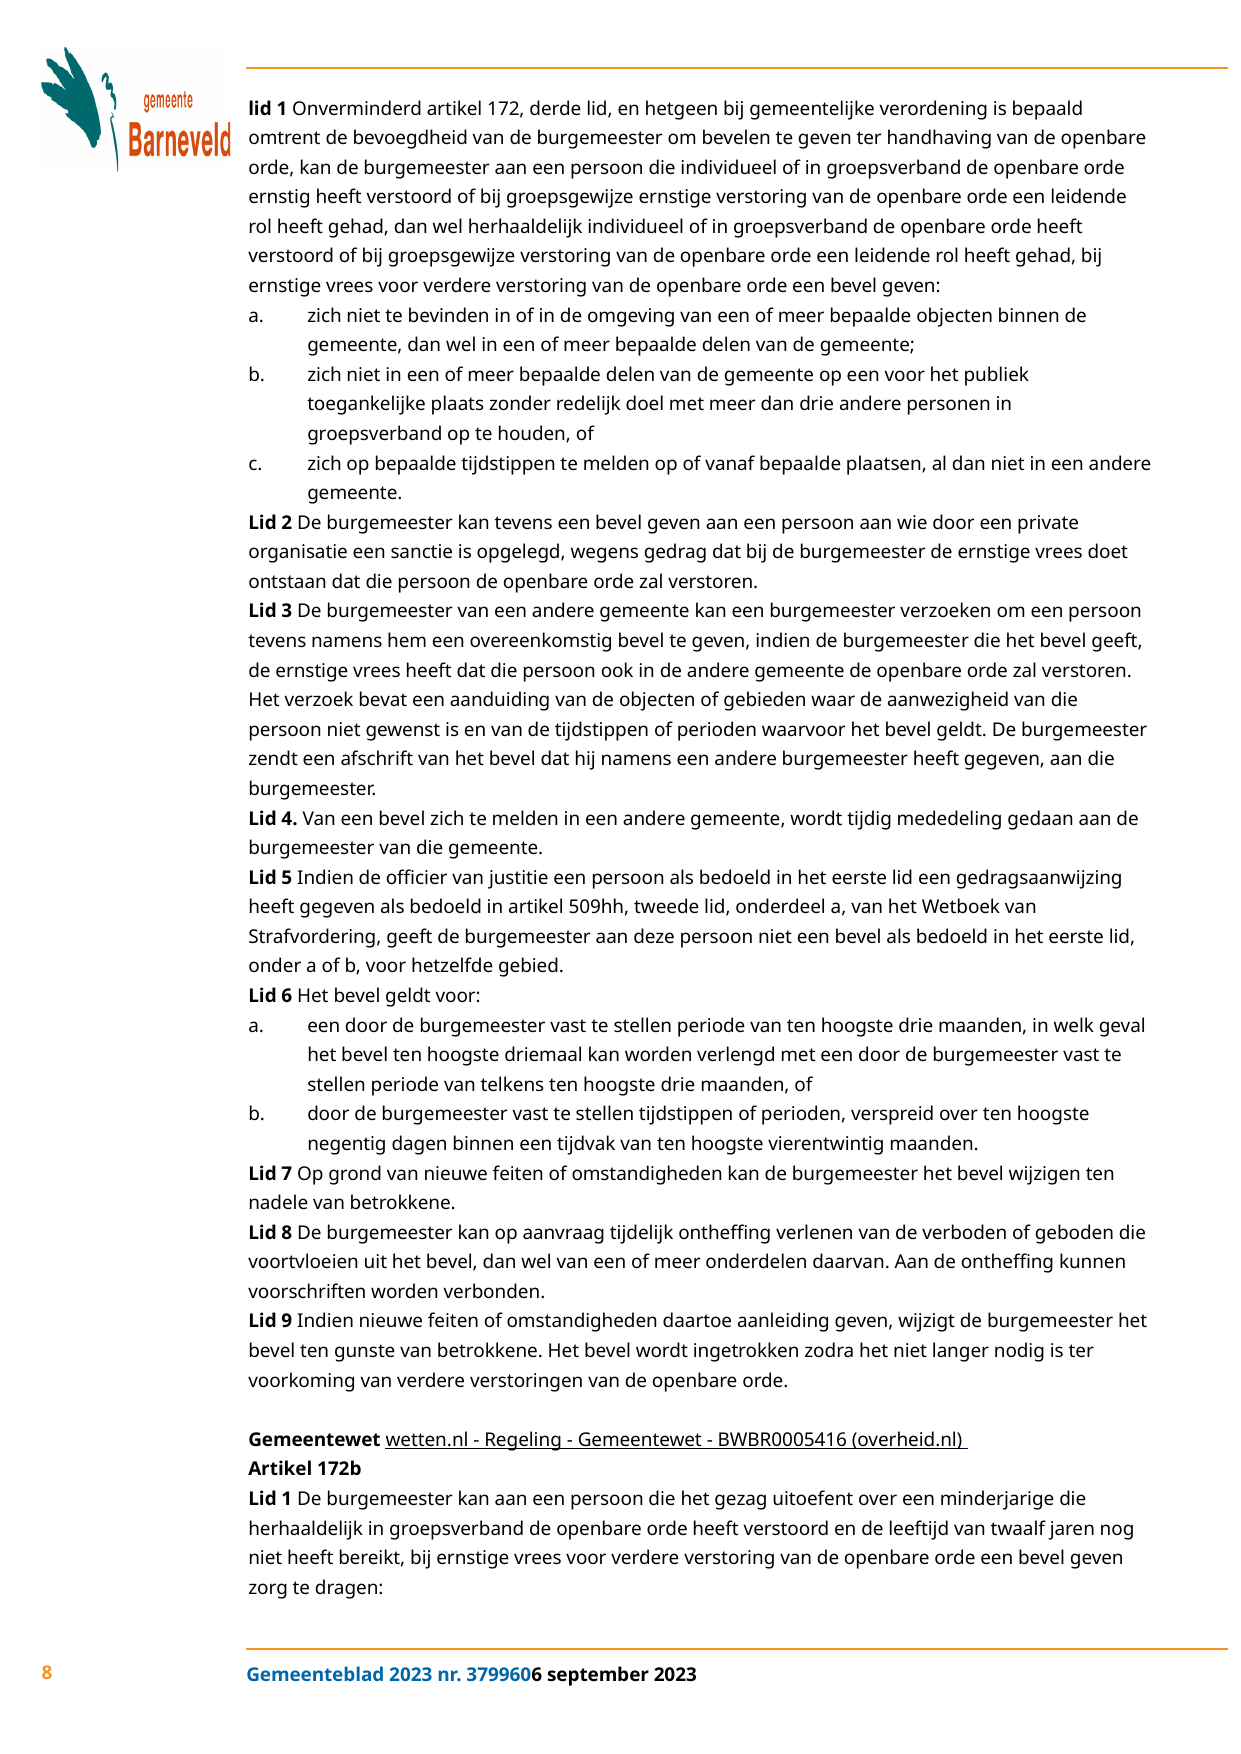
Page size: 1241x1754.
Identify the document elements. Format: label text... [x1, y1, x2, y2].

text Lid 3 De burgemeester van een andere gemeente kan een burgemeester verzoeken om een persoon tevens namens hem een overeenkomstig bevel te geven, indien de burgemeester die het bevel geeft, de ernstige vrees heeft dat die persoon ook in de andere gemeente de openbare orde zal verstoren. Het verzoek bevat een aanduiding van de objecten of gebieden waar de aanwezigheid van die persoon niet gewenst is en van de tijdstippen of perioden waarvoor het bevel geldt. De burgemeester zendt een afschrift van het bevel dat hij namens een andere burgemeester heeft gegeven, aan die burgemeester. [248, 598, 1152, 801]
text lid 1 Onverminderd artikel 172, derde lid, en hetgeen bij gemeentelijke verordening is bepaald omtrent de bevoegdheid van de burgemeester om bevelen te geven ter handhaving van de openbare orde, kan de burgemeester aan een persoon die individueel of in groepsverband de openbare orde ernstig heeft verstoord of bij groepsgewijze ernstige verstoring van de openbare orde een leidende rol heeft gehad, dan wel herhaaldelijk individueel of in groepsverband de openbare orde heeft verstoord of bij groepsgewijze verstoring van de openbare orde een leidende rol heeft gehad, bij ernstige vrees voor verdere verstoring van de openbare orde een bevel geven: [248, 95, 1152, 298]
list door de burgemeester vast te stellen tijdstippen of perioden, verspreid over ten hoogste negentig dagen binnen een tijdvak van ten hoogste vierentwintig maanden. [248, 1101, 1152, 1156]
text Lid 9 Indien nieuwe feiten of omstandigheden daartoe aanleiding geven, wijzigt de burgemeester het bevel ten gunste van betrokkene. Het bevel wordt ingetrokken zodra het niet langer nodig is ter voorkoming van verdere verstoringen van de openbare orde. [248, 1308, 1152, 1393]
text Lid 7 Op grond van nieuwe feiten of omstandigheden kan de burgemeester het bevel wijzigen ten nadele van betrokkene. [248, 1160, 1152, 1215]
list een door de burgemeester vast te stellen periode van ten hoogste drie maanden, in welk geval het bevel ten hoogste driemaal kan worden verlengd met een door de burgemeester vast te stellen periode van telkens ten hoogste drie maanden, of [248, 1012, 1152, 1097]
text Lid 2 De burgemeester kan tevens een bevel geven aan een persoon aan wie door een private organisatie een sanctie is opgelegd, wegens gedrag dat bij de burgemeester de ernstige vrees doet ontstaan dat die persoon de openbare orde zal verstoren. [248, 509, 1152, 594]
text Artikel 172b [248, 1456, 1152, 1481]
text Lid 1 De burgemeester kan aan een persoon die het gezag uitoefent over een minderjarige die herhaaldelijk in groepsverband de openbare orde heeft verstoord en de leeftijd van twaalf jaren nog niet heeft bereikt, bij ernstige vrees voor verdere verstoring van de openbare orde een bevel geven zorg te dragen: [248, 1485, 1152, 1600]
text Gemeentewet wetten.nl - Regeling - Gemeentewet - BWBR0005416 (overheid.nl) [248, 1426, 1152, 1452]
picture [41, 47, 231, 172]
text Lid 6 Het bevel geldt voor: [248, 982, 1152, 1008]
list zich niet te bevinden in of in de omgeving van een of meer bepaalde objecten binnen de gemeente, dan wel in een of meer bepaalde delen van de gemeente; [248, 302, 1152, 357]
list zich op bepaalde tijdstippen te melden op of vanaf bepaalde plaatsen, al dan niet in een andere gemeente. [248, 450, 1152, 505]
text Lid 5 Indien de officier van justitie een persoon als bedoeld in het eerste lid een gedragsaanwijzing heeft gegeven als bedoeld in artikel 509hh, tweede lid, onderdeel a, van het Wetboek van Strafvordering, geeft de burgemeester aan deze persoon niet een bevel als bedoeld in het eerste lid, onder a of b, voor hetzelfde gebied. [248, 864, 1152, 978]
text Lid 4. Van een bevel zich te melden in een andere gemeente, wordt tijdig mededeling gedaan aan de burgemeester van die gemeente. [248, 805, 1152, 860]
list zich niet in een of meer bepaalde delen van de gemeente op een voor het publiek toegankelijke plaats zonder redelijk doel met meer dan drie andere personen in groepsverband op te houden, of [248, 361, 1152, 446]
text Lid 8 De burgemeester kan op aanvraag tijdelijk ontheffing verlenen van de verboden of geboden die voortvloeien uit het bevel, dan wel van een of meer onderdelen daarvan. Aan de ontheffing kunnen voorschriften worden verbonden. [248, 1219, 1152, 1304]
